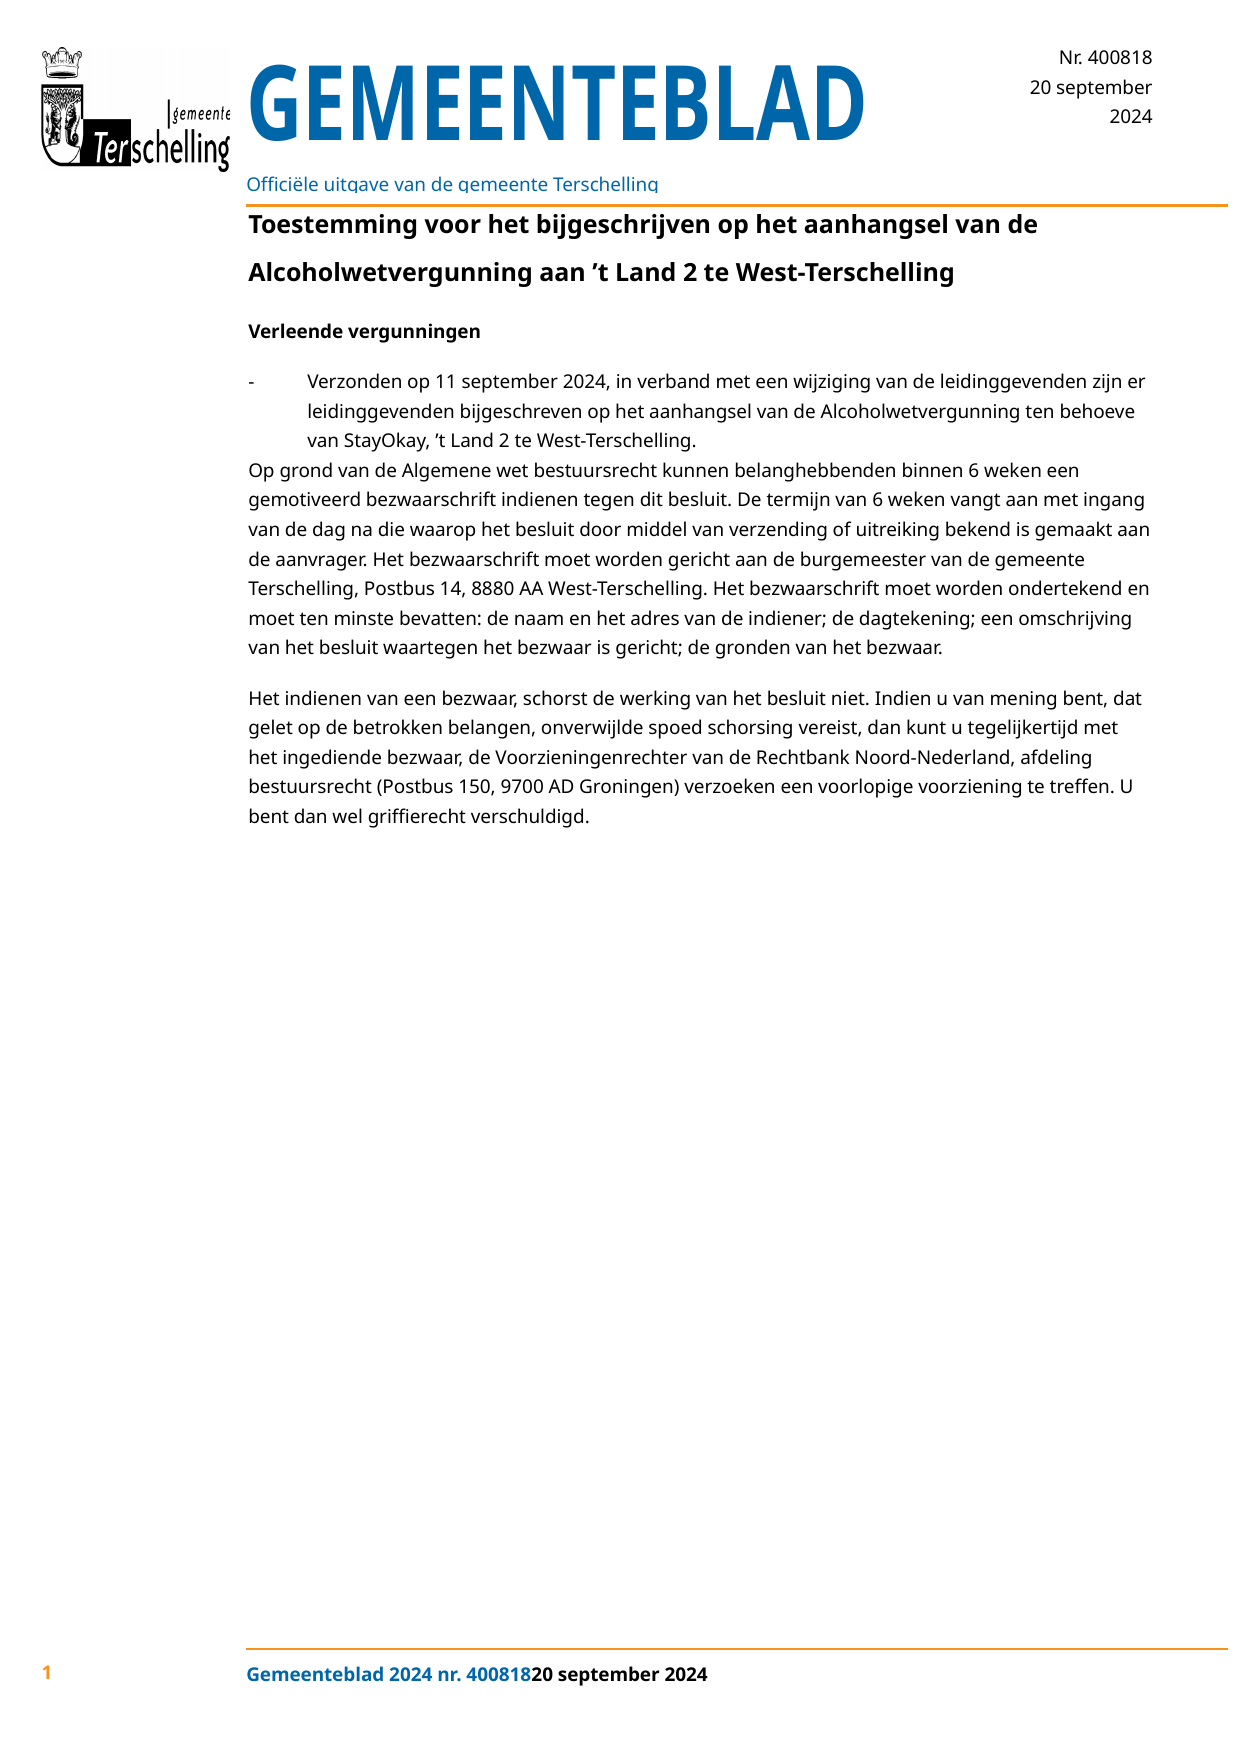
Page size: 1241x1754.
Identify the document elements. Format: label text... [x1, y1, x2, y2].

list Verzonden op 11 september 2024, in verband met een wijziging van de leidinggevenden zijn er leidinggevenden bijgeschreven op het aanhangsel van de Alcoholwetvergunning ten behoeve van StayOkay, ’t Land 2 te West-Terschelling. [248, 368, 1152, 453]
picture [41, 47, 231, 172]
text Op grond van de Algemene wet bestuursrecht kunnen belanghebbenden binnen 6 weken een gemotiveerd bezwaarschrift indienen tegen dit besluit. De termijn van 6 weken vangt aan met ingang van de dag na die waarop het besluit door middel van verzending of uitreiking bekend is gemaakt aan de aanvrager. Het bezwaarschrift moet worden gericht aan de burgemeester van de gemeente Terschelling, Postbus 14, 8880 AA West-Terschelling. Het bezwaarschrift moet worden ondertekend en moet ten minste bevatten: de naam en het adres van de indiener; de dagtekening; een omschrijving van het besluit waartegen het bezwaar is gericht; de gronden van het bezwaar. [248, 457, 1152, 660]
text Verleende vergunningen [248, 318, 1152, 344]
text Toestemming voor het bijgeschrijven op het aanhangsel van de Alcoholwetvergunning aan ’t Land 2 te West-Terschelling [248, 207, 1152, 288]
text Het indienen van een bezwaar, schorst de werking van het besluit niet. Indien u van mening bent, dat gelet op de betrokken belangen, onverwijlde spoed schorsing vereist, dan kunt u tegelijkertijd met het ingediende bezwaar, de Voorzieningenrechter van de Rechtbank Noord-Nederland, afdeling bestuursrecht (Postbus 150, 9700 AD Groningen) verzoeken een voorlopige voorziening te treffen. U bent dan wel griffierecht verschuldigd. [248, 685, 1152, 829]
